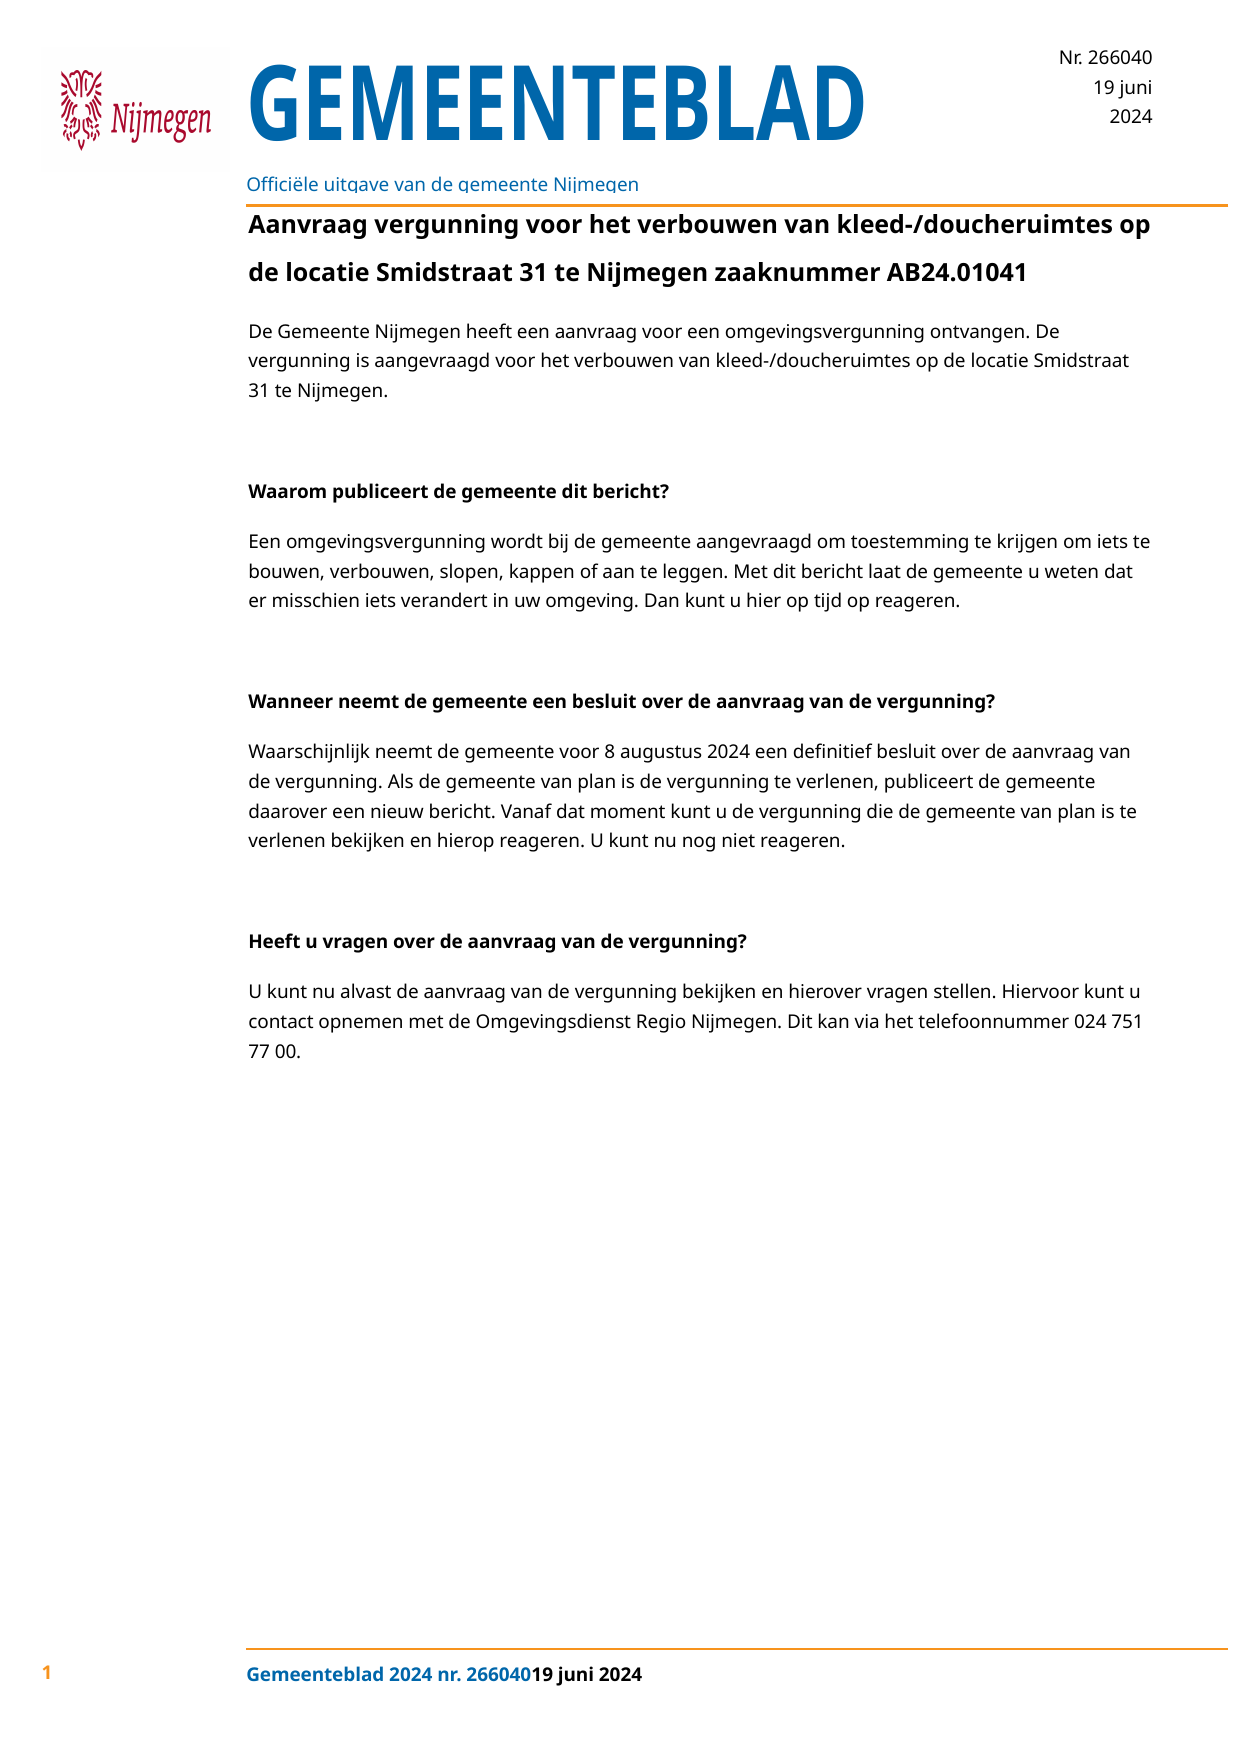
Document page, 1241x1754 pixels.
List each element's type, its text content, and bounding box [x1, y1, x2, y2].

picture [41, 47, 231, 172]
text Aanvraag vergunning voor het verbouwen van kleed-/doucheruimtes op de locatie Smidstraat 31 te Nijmegen zaaknummer AB24.01041 [248, 207, 1152, 288]
text Waarschijnlijk neemt de gemeente voor 8 augustus 2024 een definitief besluit over de aanvraag van de vergunning. Als de gemeente van plan is de vergunning te verlenen, publiceert de gemeente daarover een nieuw bericht. Vanaf dat moment kunt u de vergunning die de gemeente van plan is te verlenen bekijken en hierop reageren. U kunt nu nog niet reageren. [248, 739, 1152, 853]
text De Gemeente Nijmegen heeft een aanvraag voor een omgevingsvergunning ontvangen. De vergunning is aangevraagd voor het verbouwen van kleed-/doucheruimtes op de locatie Smidstraat 31 te Nijmegen. [248, 318, 1152, 403]
text Een omgevingsvergunning wordt bij de gemeente aangevraagd om toestemming te krijgen om iets te bouwen, verbouwen, slopen, kappen of aan te leggen. Met dit bericht laat de gemeente u weten dat er misschien iets verandert in uw omgeving. Dan kunt u hier op tijd op reageren. [248, 528, 1152, 613]
text Heeft u vragen over de aanvraag van de vergunning? [248, 928, 1152, 954]
text U kunt nu alvast de aanvraag van de vergunning bekijken en hierover vragen stellen. Hiervoor kunt u contact opnemen met de Omgevingsdienst Regio Nijmegen. Dit kan via het telefoonnummer 024 751 77 00. [248, 979, 1152, 1064]
text Waarom publiceert de gemeente dit bericht? [248, 478, 1152, 504]
text Wanneer neemt de gemeente een besluit over de aanvraag van de vergunning? [248, 688, 1152, 714]
